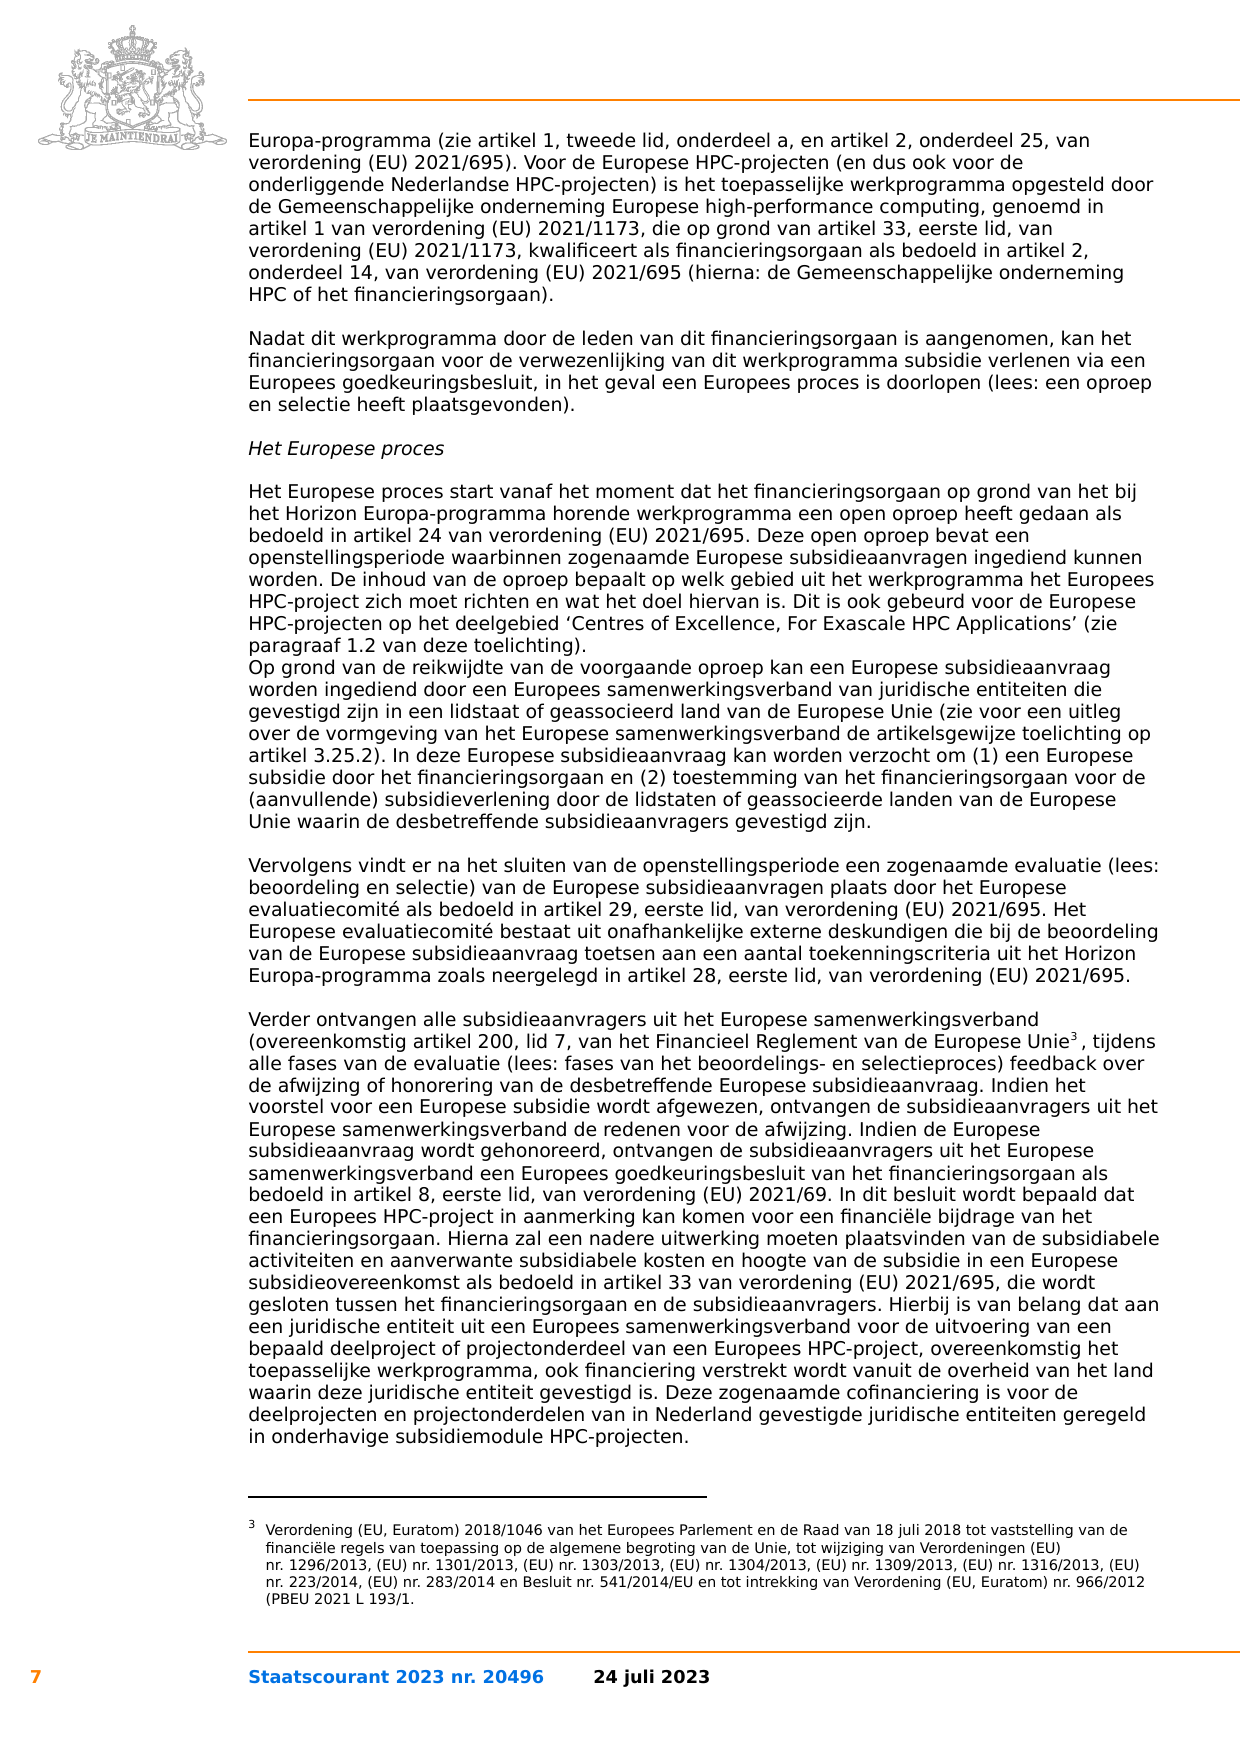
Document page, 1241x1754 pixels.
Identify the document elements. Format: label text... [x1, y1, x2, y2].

text Het Europese proces start vanaf het moment dat het financieringsorgaan op grond van het bij het Horizon Europa-programma horende werkprogramma een open oproep heeft gedaan als bedoeld in artikel 24 van verordening (EU) 2021/695. Deze open oproep bevat een openstellingsperiode waarbinnen zogenaamde Europese subsidieaanvragen ingediend kunnen worden. De inhoud van de oproep bepaalt op welk gebied uit het werkprogramma het Europees HPC-project zich moet richten en wat het doel hiervan is. Dit is ook gebeurd voor de Europese HPC-projecten op het deelgebied ‘Centres of Excellence, For Exascale HPC Applications’ (zie paragraaf 1.2 van deze toelichting). [248, 481, 1163, 657]
text Op grond van de reikwijdte van de voorgaande oproep kan een Europese subsidieaanvraag worden ingediend door een Europees samenwerkingsverband van juridische entiteiten die gevestigd zijn in een lidstaat of geassocieerd land van de Europese Unie (zie voor een uitleg over de vormgeving van het Europese samenwerkingsverband de artikelsgewijze toelichting op artikel 3.25.2). In deze Europese subsidieaanvraag kan worden verzocht om (1) een Europese subsidie door het financieringsorgaan en (2) toestemming van het financieringsorgaan voor de (aanvullende) subsidieverlening door de lidstaten of geassocieerde landen van de Europese Unie waarin de desbetreffende subsidieaanvragers gevestigd zijn. [248, 657, 1163, 833]
text Verder ontvangen alle subsidieaanvragers uit het Europese samenwerkingsverband (overeenkomstig artikel 200, lid 7, van het Financieel Reglement van de Europese Unie, tijdens alle fases van de evaluatie (lees: fases van het beoordelings- en selectieproces) feedback over de afwijzing of honorering van de desbetreffende Europese subsidieaanvraag. Indien het voorstel voor een Europese subsidie wordt afgewezen, ontvangen de subsidieaanvragers uit het Europese samenwerkingsverband de redenen voor de afwijzing. Indien de Europese subsidieaanvraag wordt gehonoreerd, ontvangen de subsidieaanvragers uit het Europese samenwerkingsverband een Europees goedkeuringsbesluit van het financieringsorgaan als bedoeld in artikel 8, eerste lid, van verordening (EU) 2021/69. In dit besluit wordt bepaald dat een Europees HPC-project in aanmerking kan komen voor een financiële bijdrage van het financieringsorgaan. Hierna zal een nadere uitwerking moeten plaatsvinden van de subsidiabele activiteiten en aanverwante subsidiabele kosten en hoogte van de subsidie in een Europese subsidieovereenkomst als bedoeld in artikel 33 van verordening (EU) 2021/695, die wordt gesloten tussen het financieringsorgaan en de subsidieaanvragers. Hierbij is van belang dat aan een juridische entiteit uit een Europees samenwerkingsverband voor de uitvoering van een bepaald deelproject of projectonderdeel van een Europees HPC-project, overeenkomstig het toepasselijke werkprogramma, ook financiering verstrekt wordt vanuit de overheid van het land waarin deze juridische entiteit gevestigd is. Deze zogenaamde cofinanciering is voor de deelprojecten en projectonderdelen van in Nederland gevestigde juridische entiteiten geregeld in onderhavige subsidiemodule HPC-projecten. [248, 1008, 1163, 1448]
text Europa-programma (zie artikel 1, tweede lid, onderdeel a, en artikel 2, onderdeel 25, van verordening (EU) 2021/695). Voor de Europese HPC-projecten (en dus ook voor de onderliggende Nederlandse HPC-projecten) is het toepasselijke werkprogramma opgesteld door de Gemeenschappelijke onderneming Europese high-performance computing, genoemd in artikel 1 van verordening (EU) 2021/1173, die op grond van artikel 33, eerste lid, van verordening (EU) 2021/1173, kwalificeert als financieringsorgaan als bedoeld in artikel 2, onderdeel 14, van verordening (EU) 2021/695 (hierna: de Gemeenschappelijke onderneming HPC of het financieringsorgaan). [248, 130, 1163, 306]
subtitle Het Europese proces [248, 437, 1163, 459]
picture [38, 25, 227, 150]
text Vervolgens vindt er na het sluiten van de openstellingsperiode een zogenaamde evaluatie (lees: beoordeling en selectie) van de Europese subsidieaanvragen plaats door het Europese evaluatiecomité als bedoeld in artikel 29, eerste lid, van verordening (EU) 2021/695. Het Europese evaluatiecomité bestaat uit onafhankelijke externe deskundigen die bij de beoordeling van de Europese subsidieaanvraag toetsen aan een aantal toekenningscriteria uit het Horizon Europa-programma zoals neergelegd in artikel 28, eerste lid, van verordening (EU) 2021/695. [248, 855, 1163, 987]
text Nadat dit werkprogramma door de leden van dit financieringsorgaan is aangenomen, kan het financieringsorgaan voor de verwezenlijking van dit werkprogramma subsidie verlenen via een Europees goedkeuringsbesluit, in het geval een Europees proces is doorlopen (lees: een oproep en selectie heeft plaatsgevonden). [248, 328, 1163, 416]
text Verordening (EU, Euratom) 2018/1046 van het Europees Parlement en de Raad van 18 juli 2018 tot vaststelling van de financiële regels van toepassing op de algemene begroting van de Unie, tot wijziging van Verordeningen (EU) nr. 1296/2013, (EU) nr. 1301/2013, (EU) nr. 1303/2013, (EU) nr. 1304/2013, (EU) nr. 1309/2013, (EU) nr. 1316/2013, (EU) nr. 223/2014, (EU) nr. 283/2014 en Besluit nr. 541/2014/EU en tot intrekking van Verordening (EU, Euratom) nr. 966/2012 (PBEU 2021 L 193/1. [248, 1518, 1163, 1608]
